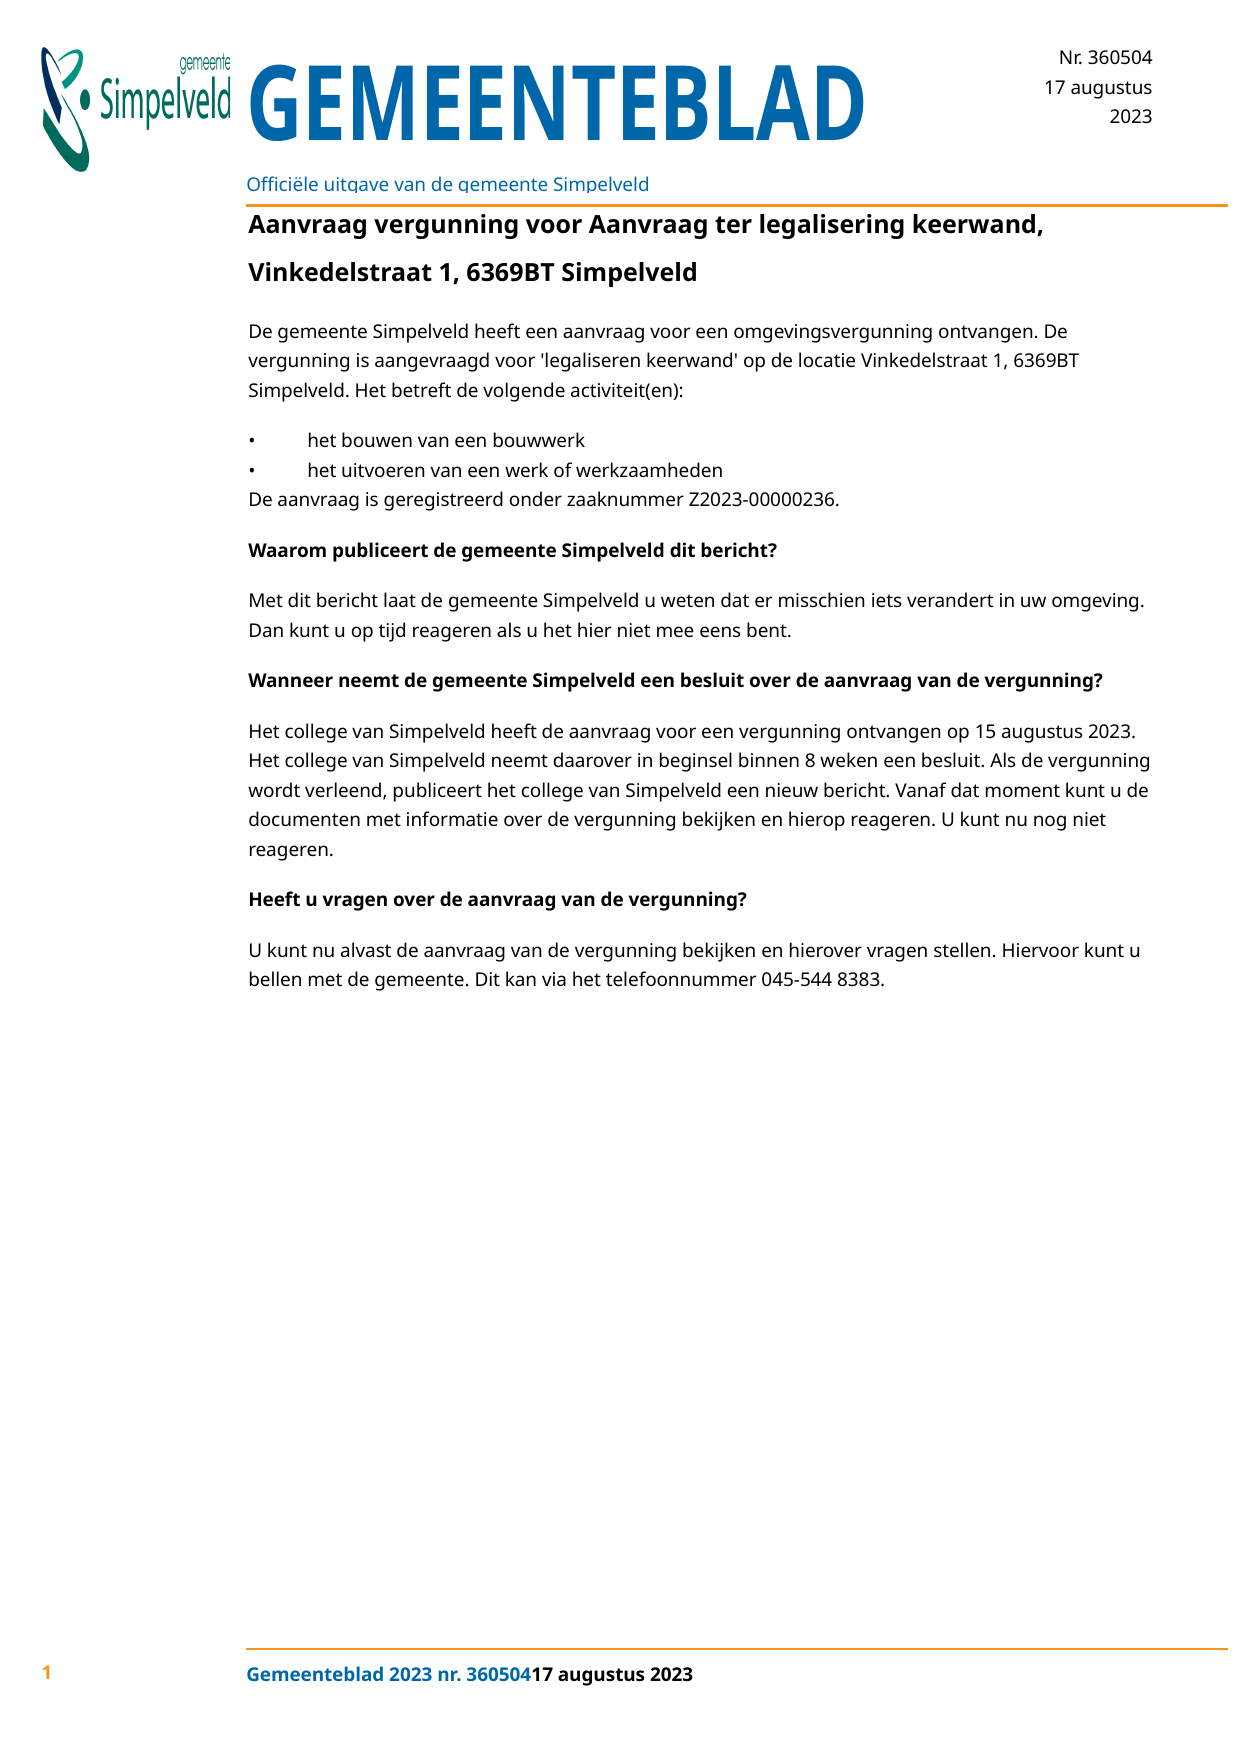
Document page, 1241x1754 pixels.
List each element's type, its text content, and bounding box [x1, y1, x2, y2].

text Heeft u vragen over de aanvraag van de vergunning? [248, 887, 1152, 912]
text U kunt nu alvast de aanvraag van de vergunning bekijken en hierover vragen stellen. Hiervoor kunt u bellen met de gemeente. Dit kan via het telefoonnummer 045-544 8383. [248, 937, 1152, 992]
list het bouwen van een bouwwerk [248, 427, 1152, 453]
text De gemeente Simpelveld heeft een aanvraag voor een omgevingsvergunning ontvangen. De vergunning is aangevraagd voor 'legaliseren keerwand' op de locatie Vinkedelstraat 1, 6369BT Simpelveld. Het betreft de volgende activiteit(en): [248, 318, 1152, 403]
text Aanvraag vergunning voor Aanvraag ter legalisering keerwand, Vinkedelstraat 1, 6369BT Simpelveld [248, 207, 1152, 288]
text Met dit bericht laat de gemeente Simpelveld u weten dat er misschien iets verandert in uw omgeving. Dan kunt u op tijd reageren als u het hier niet mee eens bent. [248, 587, 1152, 643]
text Wanneer neemt de gemeente Simpelveld een besluit over de aanvraag van de vergunning? [248, 667, 1152, 693]
picture [41, 47, 231, 172]
text Waarom publiceert de gemeente Simpelveld dit bericht? [248, 537, 1152, 563]
text De aanvraag is geregistreerd onder zaaknummer Z2023-00000236. [248, 487, 1152, 512]
text Het college van Simpelveld heeft de aanvraag voor een vergunning ontvangen op 15 augustus 2023. Het college van Simpelveld neemt daarover in beginsel binnen 8 weken een besluit. Als de vergunning wordt verleend, publiceert het college van Simpelveld een nieuw bericht. Vanaf dat moment kunt u de documenten met informatie over de vergunning bekijken en hierop reageren. U kunt nu nog niet reageren. [248, 718, 1152, 862]
list het uitvoeren van een werk of werkzaamheden [248, 457, 1152, 483]
